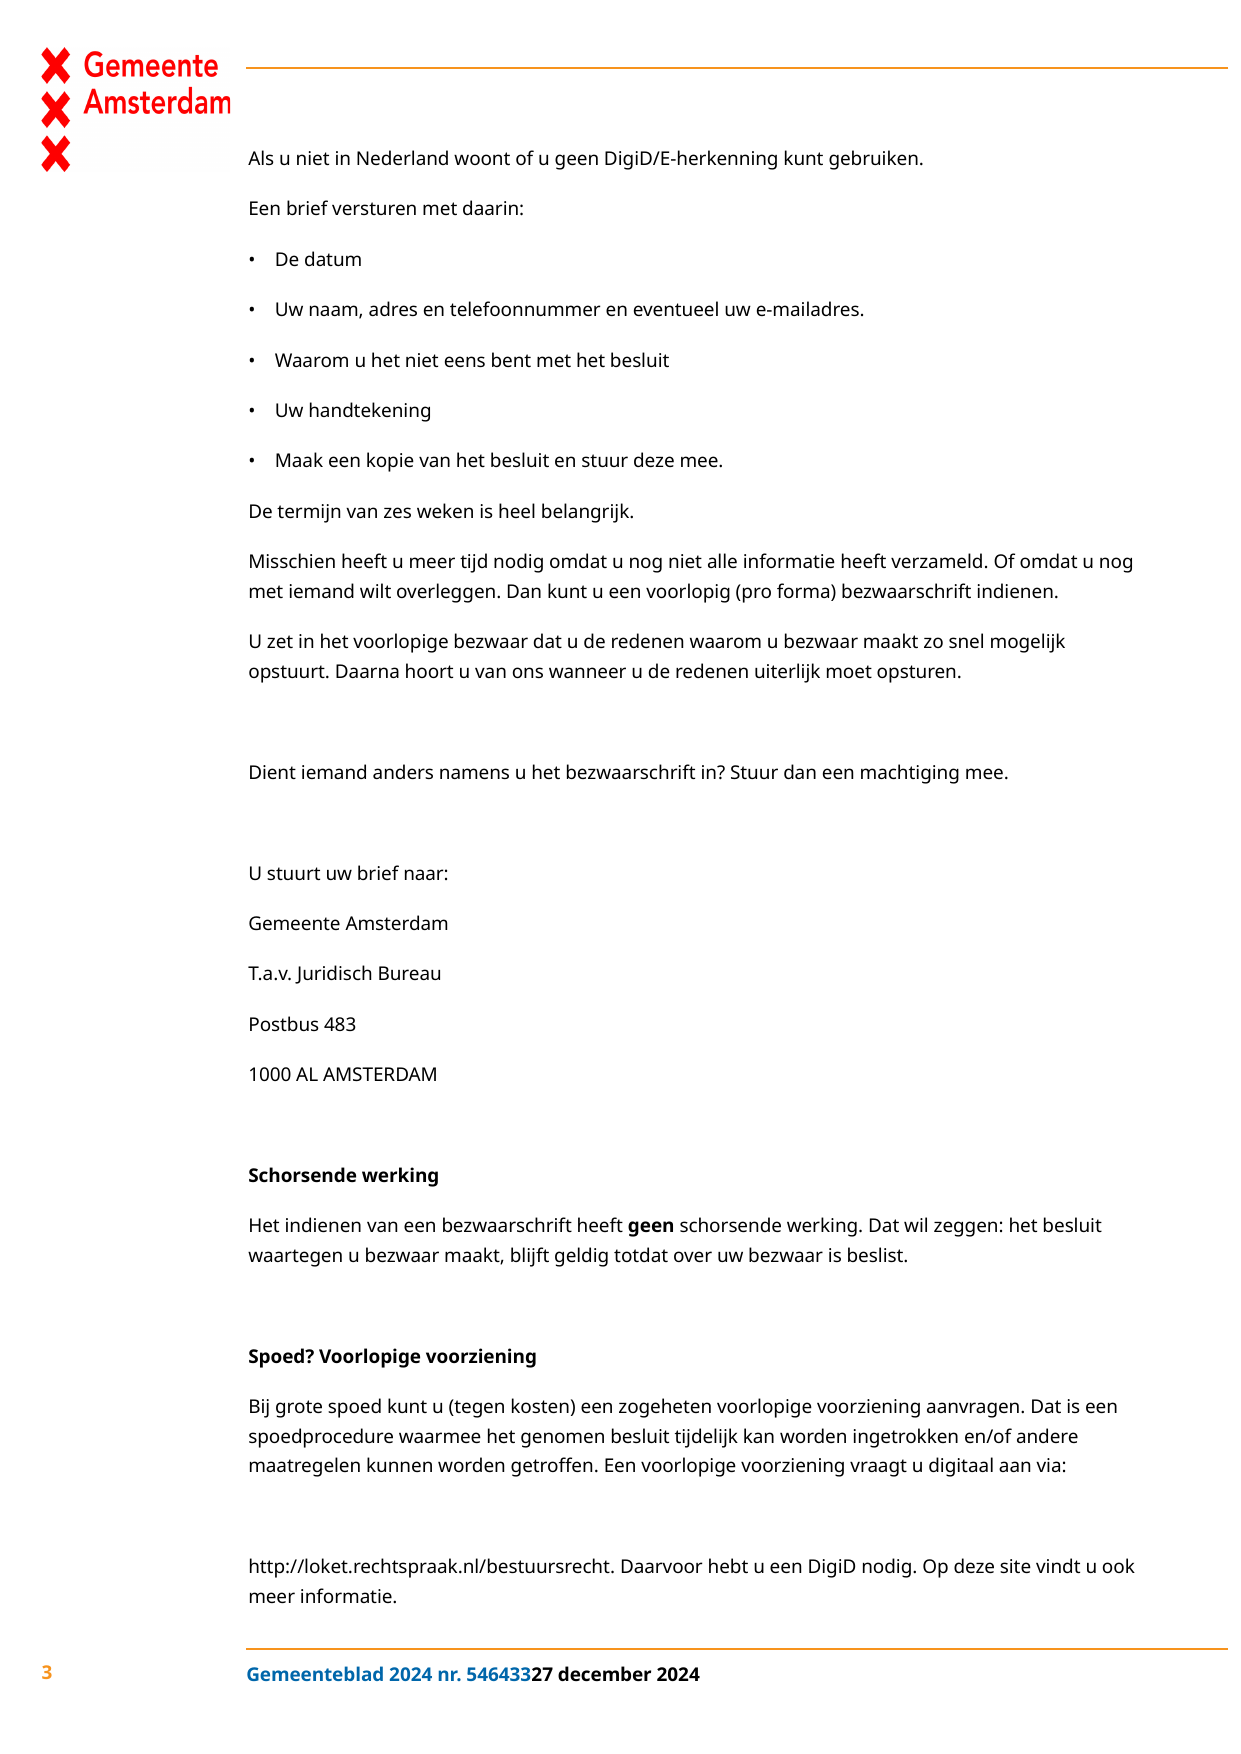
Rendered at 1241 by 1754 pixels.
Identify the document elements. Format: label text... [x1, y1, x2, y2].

text Bij grote spoed kunt u (tegen kosten) een zogeheten voorlopige voorziening aanvragen. Dat is een spoedprocedure waarmee het genomen besluit tijdelijk kan worden ingetrokken en/of andere maatregelen kunnen worden getroffen. Een voorlopige voorziening vraagt u digitaal aan via: [248, 1393, 1152, 1478]
text Schorsende werking [248, 1162, 1152, 1188]
text T.a.v. Juridisch Bureau [248, 961, 1152, 986]
text • Waarom u het niet eens bent met het besluit [248, 347, 1152, 373]
text Dient iemand anders namens u het bezwaarschrift in? Stuur dan een machtiging mee. [248, 759, 1152, 785]
text 1000 AL AMSTERDAM [248, 1061, 1152, 1087]
text De termijn van zes weken is heel belangrijk. [248, 498, 1152, 524]
text • Maak een kopie van het besluit en stuur deze mee. [248, 448, 1152, 473]
text Gemeente Amsterdam [248, 910, 1152, 936]
text Misschien heeft u meer tijd nodig omdat u nog niet alle informatie heeft verzameld. Of omdat u nog met iemand wilt overleggen. Dan kunt u een voorlopig (pro forma) bezwaarschrift indienen. [248, 548, 1152, 604]
text Een brief versturen met daarin: [248, 196, 1152, 221]
text http://loket.rechtspraak.nl/bestuursrecht. Daarvoor hebt u een DigiD nodig. Op deze site vindt u ook meer informatie. [248, 1553, 1152, 1609]
text Het indienen van een bezwaarschrift heeft geen schorsende werking. Dat wil zeggen: het besluit waartegen u bezwaar maakt, blijft geldig totdat over uw bezwaar is beslist. [248, 1213, 1152, 1268]
text U stuurt uw brief naar: [248, 860, 1152, 886]
text Als u niet in Nederland woont of u geen DigiD/E-herkenning kunt gebruiken. [248, 145, 1152, 171]
text U zet in het voorlopige bezwaar dat u de redenen waarom u bezwaar maakt zo snel mogelijk opstuurt. Daarna hoort u van ons wanneer u de redenen uiterlijk moet opsturen. [248, 628, 1152, 684]
text • Uw handtekening [248, 397, 1152, 423]
text Spoed? Voorlopige voorziening [248, 1343, 1152, 1369]
text • De datum [248, 246, 1152, 272]
text • Uw naam, adres en telefoonnummer en eventueel uw e-mailadres. [248, 296, 1152, 322]
text Postbus 483 [248, 1011, 1152, 1037]
picture [41, 47, 231, 172]
